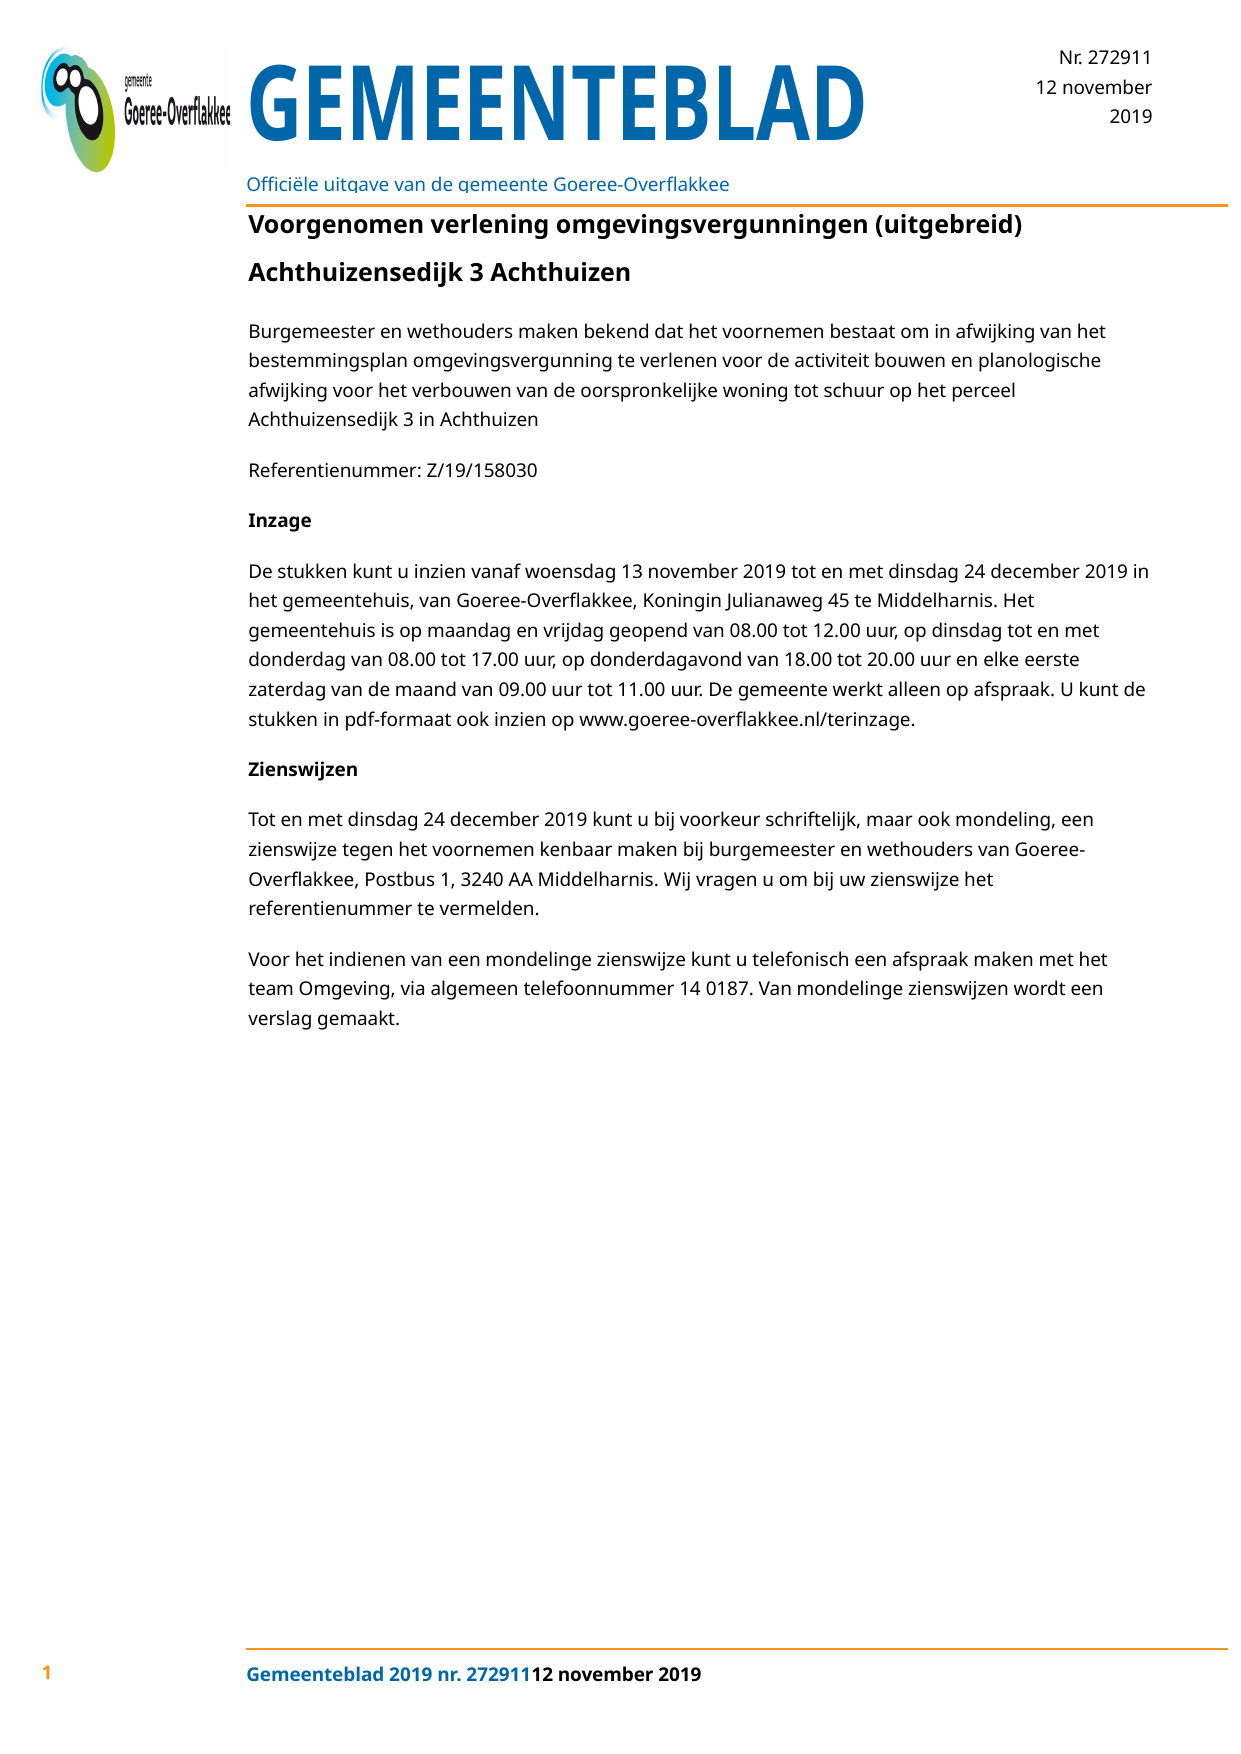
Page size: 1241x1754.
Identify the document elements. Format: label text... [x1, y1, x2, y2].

picture [41, 47, 231, 172]
text Voor het indienen van een mondelinge zienswijze kunt u telefonisch een afspraak maken met het team Omgeving, via algemeen telefoonnummer 14 0187. Van mondelinge zienswijzen wordt een verslag gemaakt. [248, 946, 1152, 1031]
text Burgemeester en wethouders maken bekend dat het voornemen bestaat om in afwijking van het bestemmingsplan omgevingsvergunning te verlenen voor de activiteit bouwen en planologische afwijking voor het verbouwen van de oorspronkelijke woning tot schuur op het perceel Achthuizensedijk 3 in Achthuizen [248, 318, 1152, 432]
text Voorgenomen verlening omgevingsvergunningen (uitgebreid) Achthuizensedijk 3 Achthuizen [248, 207, 1152, 288]
text Tot en met dinsdag 24 december 2019 kunt u bij voorkeur schriftelijk, maar ook mondeling, een zienswijze tegen het voornemen kenbaar maken bij burgemeester en wethouders van Goeree-Overflakkee, Postbus 1, 3240 AA Middelharnis. Wij vragen u om bij uw zienswijze het referentienummer te vermelden. [248, 807, 1152, 921]
text Referentienummer: Z/19/158030 [248, 457, 1152, 483]
text Zienswijzen [248, 756, 1152, 782]
text De stukken kunt u inzien vanaf woensdag 13 november 2019 tot en met dinsdag 24 december 2019 in het gemeentehuis, van Goeree-Overflakkee, Koningin Julianaweg 45 te Middelharnis. Het gemeentehuis is op maandag en vrijdag geopend van 08.00 tot 12.00 uur, op dinsdag tot en met donderdag van 08.00 tot 17.00 uur, op donderdagavond van 18.00 tot 20.00 uur en elke eerste zaterdag van de maand van 09.00 uur tot 11.00 uur. De gemeente werkt alleen op afspraak. U kunt de stukken in pdf-formaat ook inzien op www.goeree-overflakkee.nl/terinzage. [248, 558, 1152, 732]
text Inzage [248, 507, 1152, 533]
